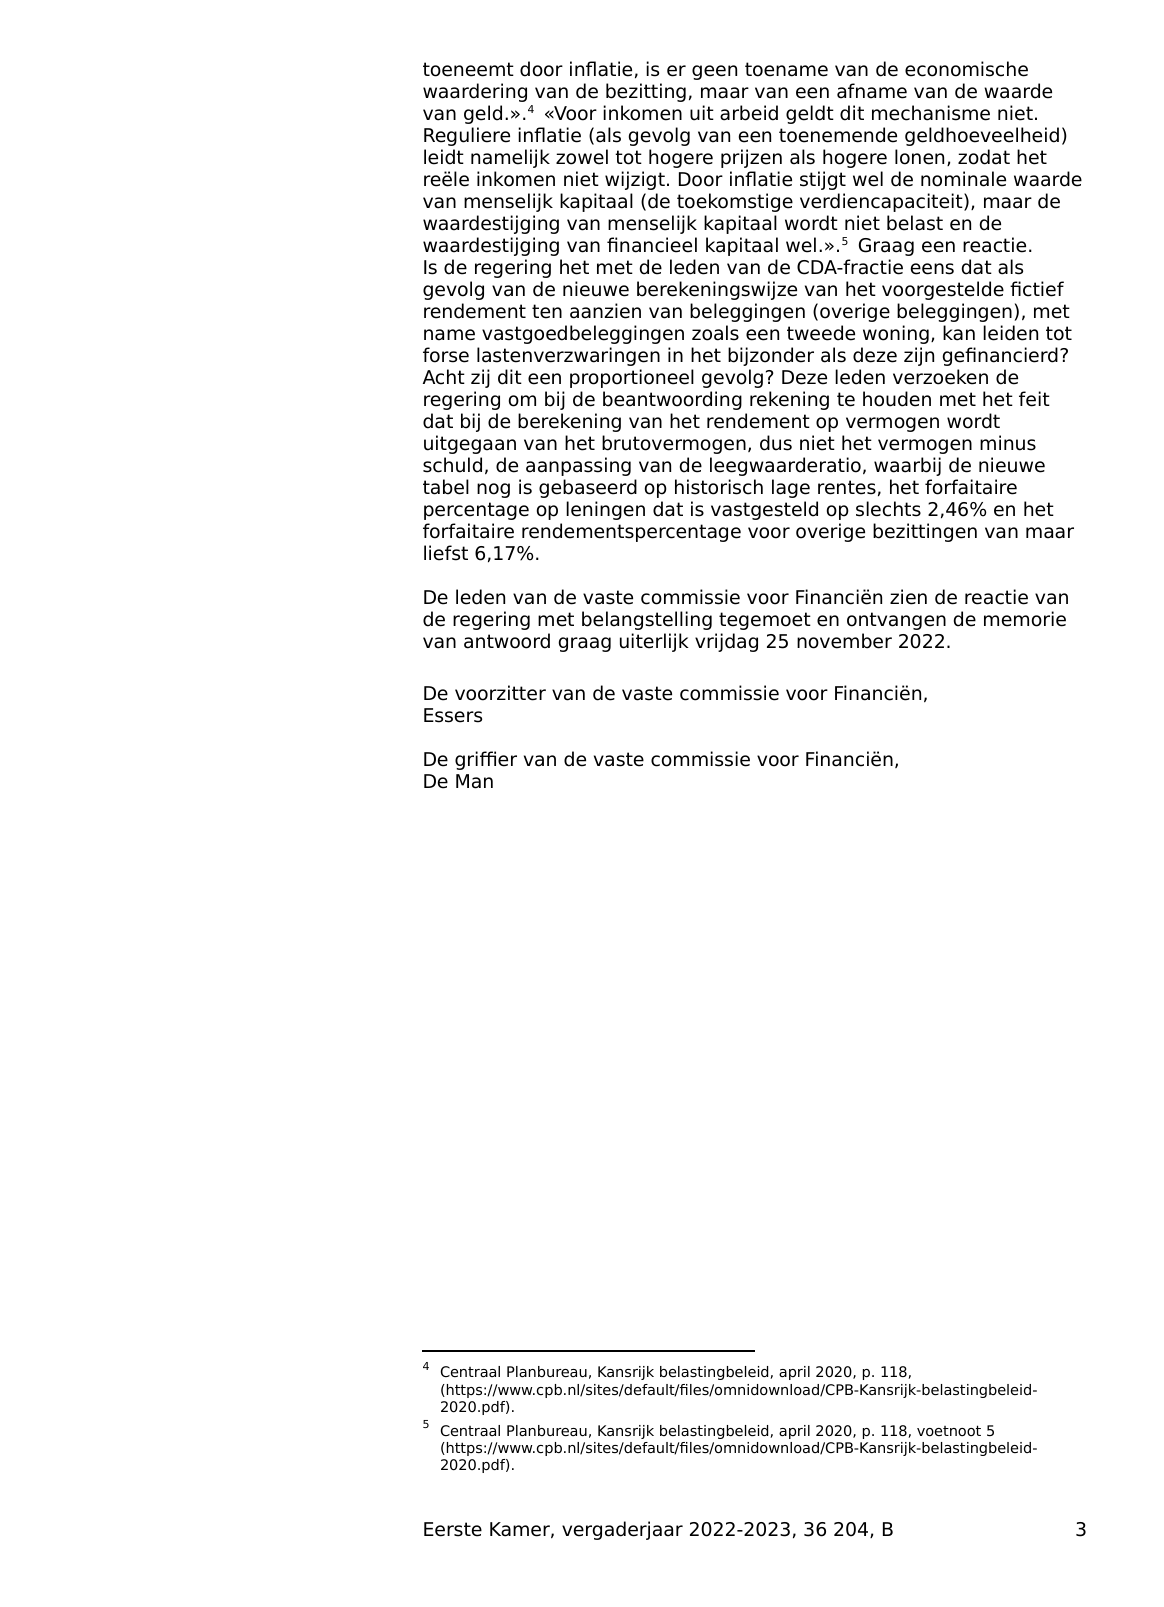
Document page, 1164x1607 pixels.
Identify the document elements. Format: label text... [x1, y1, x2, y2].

text De leden van de vaste commissie voor Financiën zien de reactie van de regering met belangstelling tegemoet en ontvangen de memorie van antwoord graag uiterlijk vrijdag 25 november 2022. [422, 587, 1087, 653]
text De griffier van de vaste commissie voor Financiën, De Man [422, 749, 1087, 793]
text De voorzitter van de vaste commissie voor Financiën, Essers [422, 683, 1087, 727]
text Is de regering het met de leden van de CDA-fractie eens dat als gevolg van de nieuwe berekeningswijze van het voorgestelde fictief rendement ten aanzien van beleggingen (overige beleggingen), met name vastgoedbeleggingen zoals een tweede woning, kan leiden tot forse lastenverzwaringen in het bijzonder als deze zijn gefinancierd? Acht zij dit een proportioneel gevolg? Deze leden verzoeken de regering om bij de beantwoording rekening te houden met het feit dat bij de berekening van het rendement op vermogen wordt uitgegaan van het brutovermogen, dus niet het vermogen minus schuld, de aanpassing van de leegwaarderatio, waarbij de nieuwe tabel nog is gebaseerd op historisch lage rentes, het forfaitaire percentage op leningen dat is vastgesteld op slechts 2,46% en het forfaitaire rendementspercentage voor overige bezittingen van maar liefst 6,17%. [422, 257, 1087, 564]
text Centraal Planbureau, Kansrijk belastingbeleid, april 2020, p. 118, voetnoot 5 (https://www.cpb.nl/sites/default/files/omnidownload/CPB-Kansrijk-belastingbeleid-2020.pdf). [422, 1418, 1087, 1474]
text toeneemt door inflatie, is er geen toename van de economische waardering van de bezitting, maar van een afname van de waarde van geld.». «Voor inkomen uit arbeid geldt dit mechanisme niet. Reguliere inflatie (als gevolg van een toenemende geldhoeveelheid) leidt namelijk zowel tot hogere prijzen als hogere lonen, zodat het reële inkomen niet wijzigt. Door inflatie stijgt wel de nominale waarde van menselijk kapitaal (de toekomstige verdiencapaciteit), maar de waardestijging van menselijk kapitaal wordt niet belast en de waardestijging van financieel kapitaal wel.». Graag een reactie. [422, 59, 1087, 257]
text Centraal Planbureau, Kansrijk belastingbeleid, april 2020, p. 118, (https://www.cpb.nl/sites/default/files/omnidownload/CPB-Kansrijk-belastingbeleid-2020.pdf). [422, 1360, 1087, 1416]
